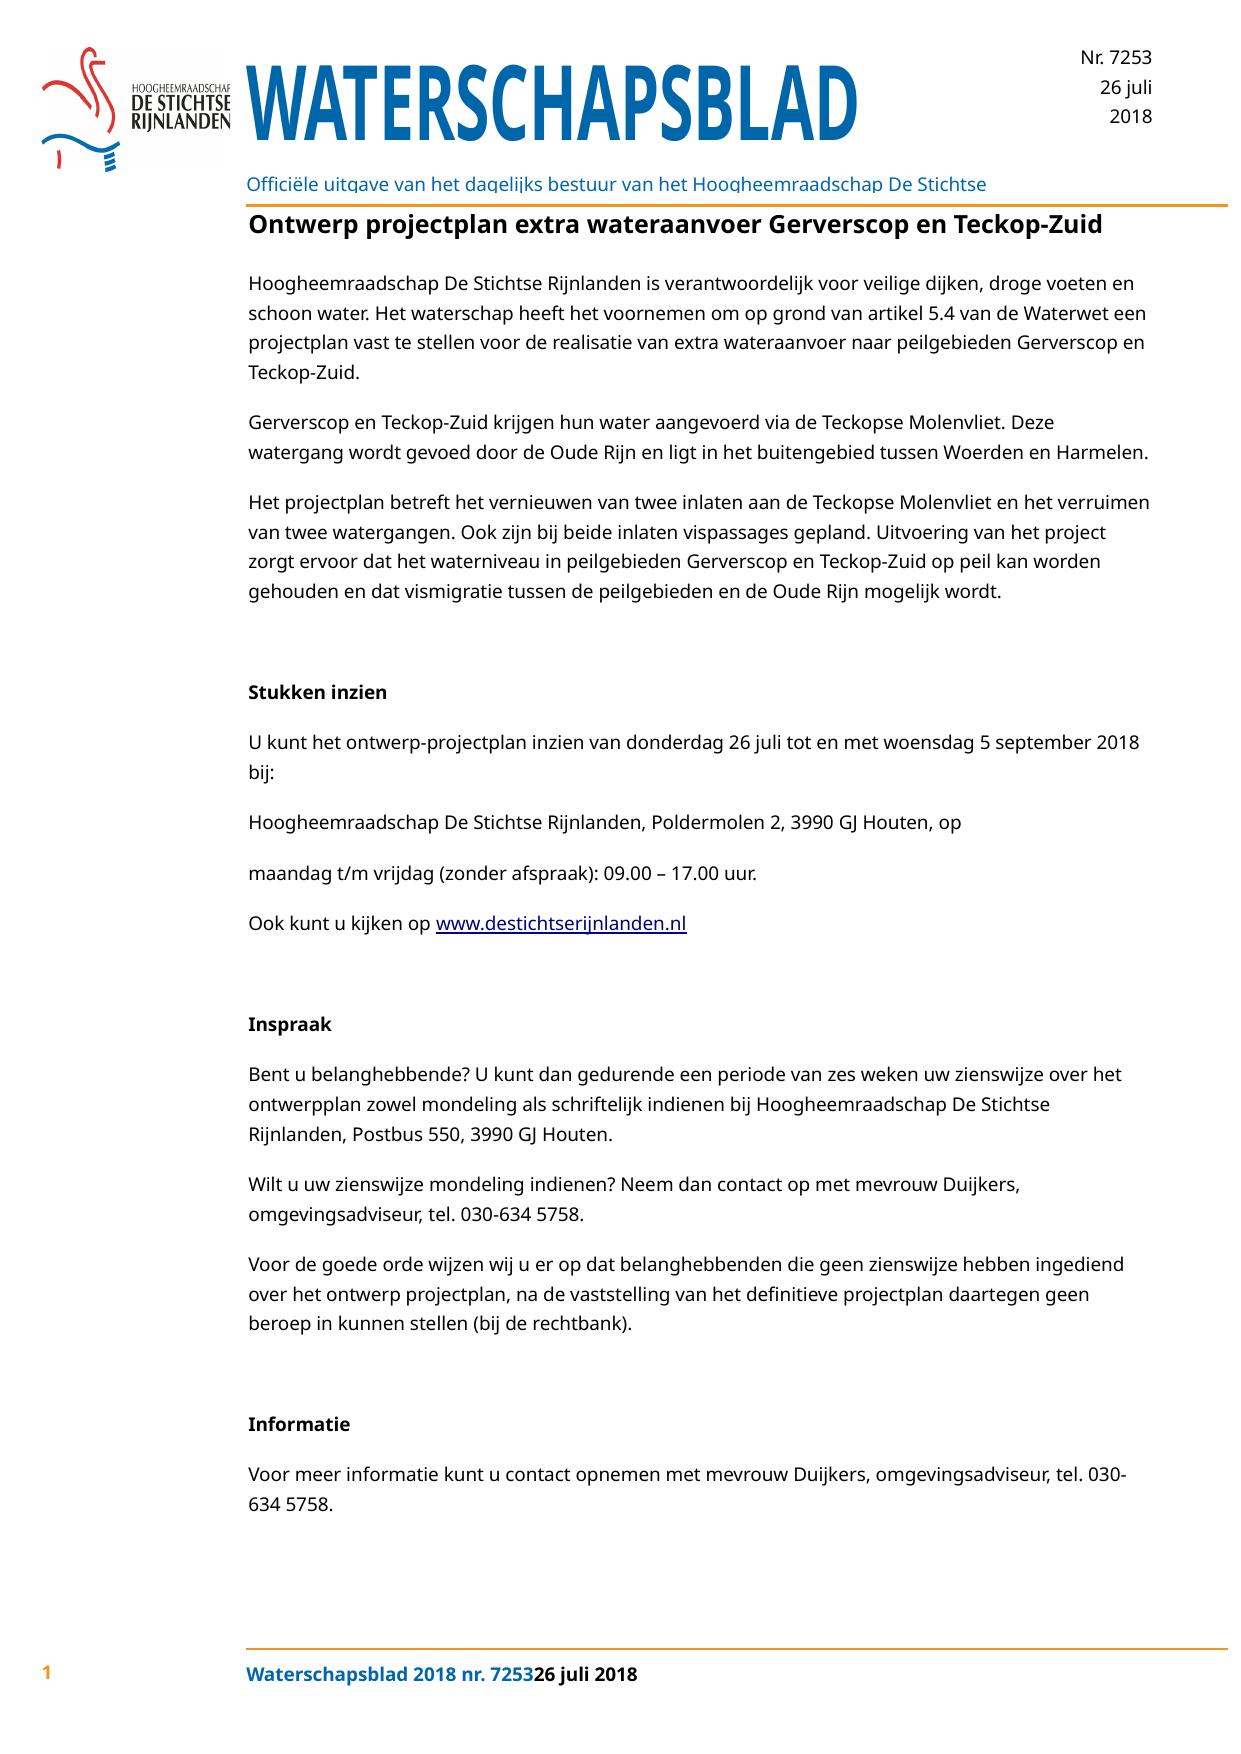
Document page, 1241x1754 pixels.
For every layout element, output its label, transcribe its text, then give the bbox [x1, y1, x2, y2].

text Inspraak [248, 1011, 1152, 1037]
text Voor de goede orde wijzen wij u er op dat belanghebbenden die geen zienswijze hebben ingediend over het ontwerp projectplan, na de vaststelling van het definitieve projectplan daartegen geen beroep in kunnen stellen (bij de rechtbank). [248, 1251, 1152, 1336]
text Stukken inzien [248, 679, 1152, 705]
text Voor meer informatie kunt u contact opnemen met mevrouw Duijkers, omgevingsadviseur, tel. 030-634 5758. [248, 1462, 1152, 1517]
text Hoogheemraadschap De Stichtse Rijnlanden, Poldermolen 2, 3990 GJ Houten, op [248, 809, 1152, 835]
text Informatie [248, 1411, 1152, 1437]
text Hoogheemraadschap De Stichtse Rijnlanden is verantwoordelijk voor veilige dijken, droge voeten en schoon water. Het waterschap heeft het voornemen om op grond van artikel 5.4 van de Waterwet een projectplan vast te stellen voor de realisatie van extra wateraanvoer naar peilgebieden Gerverscop en Teckop-Zuid. [248, 270, 1152, 385]
text Gerverscop en Teckop-Zuid krijgen hun water aangevoerd via de Teckopse Molenvliet. Deze watergang wordt gevoed door de Oude Rijn en ligt in het buitengebied tussen Woerden en Harmelen. [248, 409, 1152, 465]
picture [41, 47, 231, 172]
text Wilt u uw zienswijze mondeling indienen? Neem dan contact op met mevrouw Duijkers, omgevingsadviseur, tel. 030-634 5758. [248, 1171, 1152, 1226]
text Ontwerp projectplan extra wateraanvoer Gerverscop en Teckop-Zuid [248, 207, 1152, 241]
text maandag t/m vrijdag (zonder afspraak): 09.00 – 17.00 uur. [248, 860, 1152, 886]
text Ook kunt u kijken op www.destichtserijnlanden.nl [248, 910, 1152, 936]
text Het projectplan betreft het vernieuwen van twee inlaten aan de Teckopse Molenvliet en het verruimen van twee watergangen. Ook zijn bij beide inlaten vispassages gepland. Uitvoering van het project zorgt ervoor dat het waterniveau in peilgebieden Gerverscop en Teckop-Zuid op peil kan worden gehouden en dat vismigratie tussen de peilgebieden en de Oude Rijn mogelijk wordt. [248, 489, 1152, 604]
text U kunt het ontwerp-projectplan inzien van donderdag 26 juli tot en met woensdag 5 september 2018 bij: [248, 729, 1152, 785]
text Bent u belanghebbende? U kunt dan gedurende een periode van zes weken uw zienswijze over het ontwerpplan zowel mondeling als schriftelijk indienen bij Hoogheemraadschap De Stichtse Rijnlanden, Postbus 550, 3990 GJ Houten. [248, 1062, 1152, 1146]
